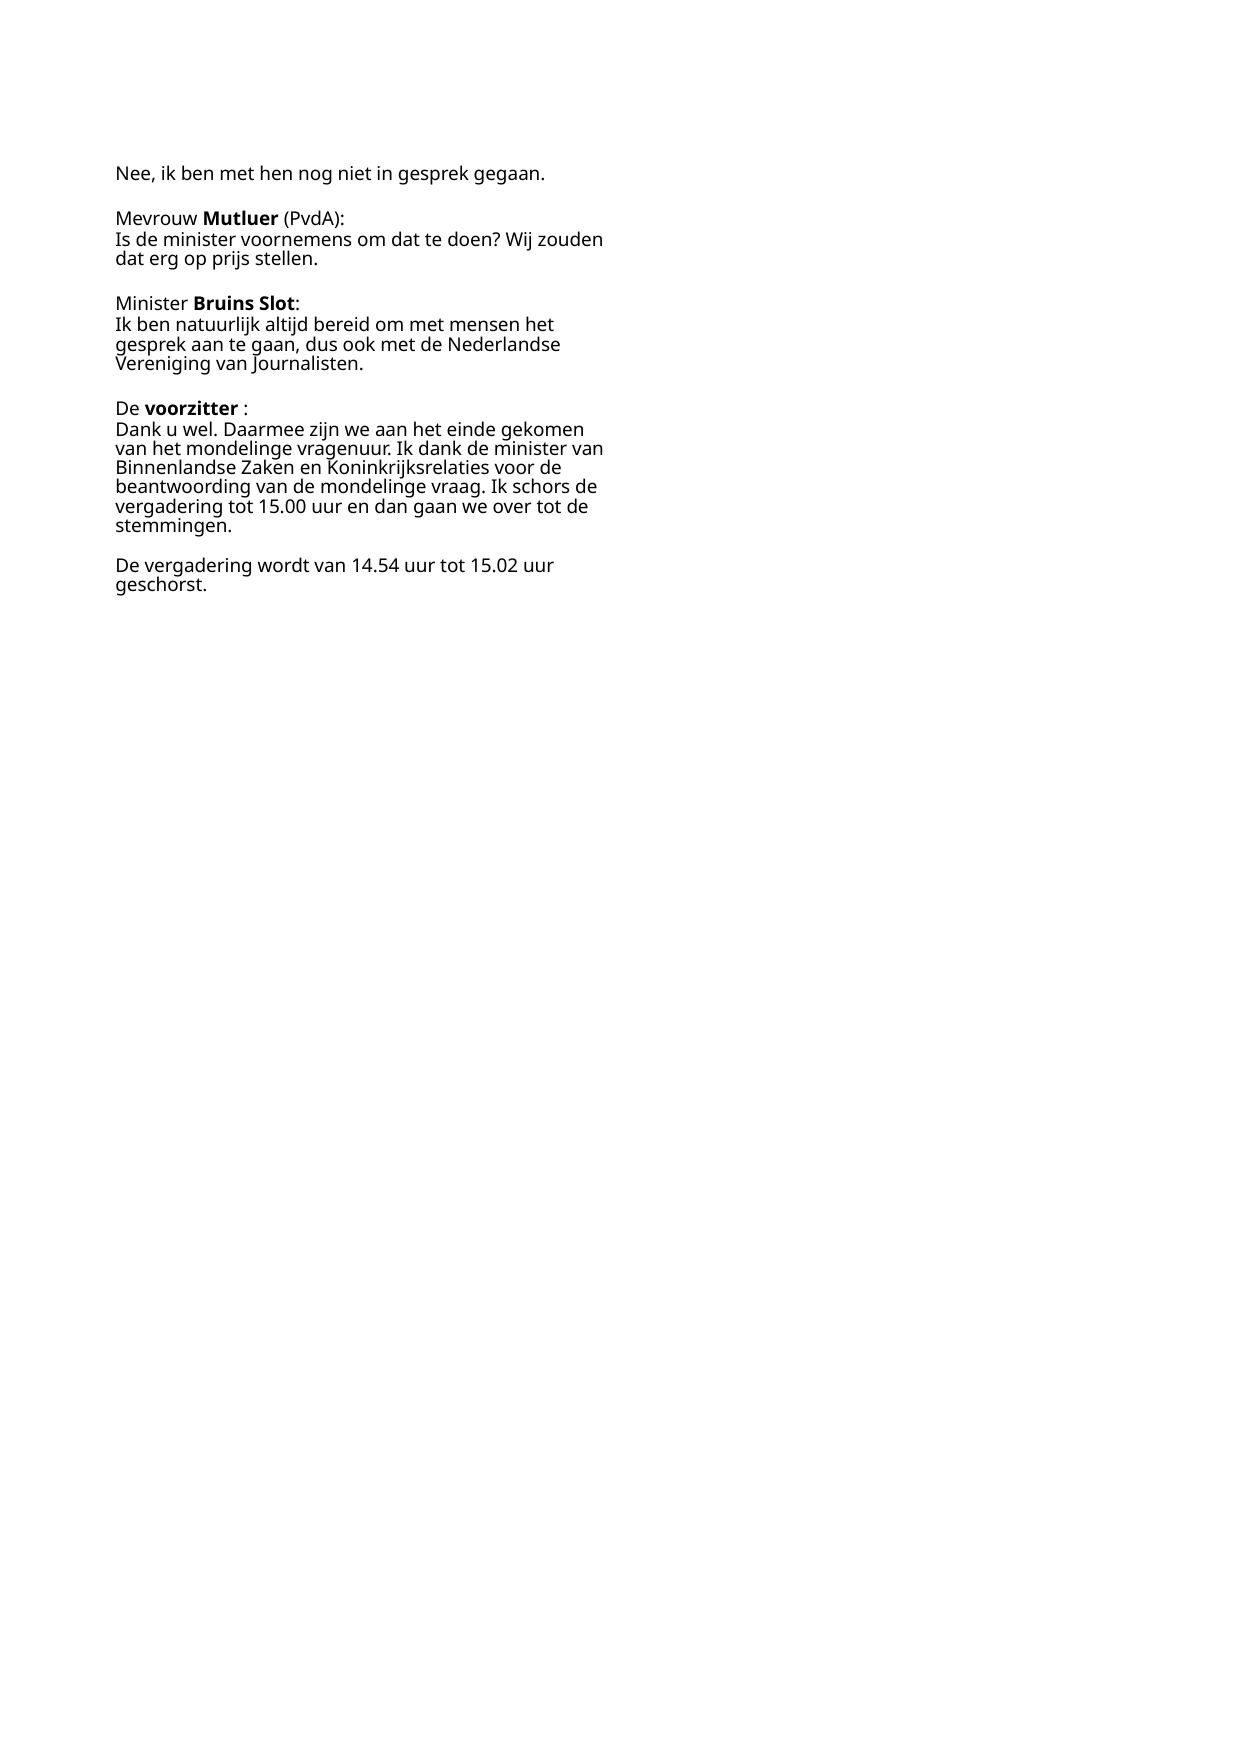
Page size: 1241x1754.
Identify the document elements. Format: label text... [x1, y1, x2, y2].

text Minister Bruins Slot: [115, 291, 605, 316]
text Mevrouw Mutluer (PvdA): [115, 205, 605, 231]
text Dank u wel. Daarmee zijn we aan het einde gekomen van het mondelinge vragenuur. Ik dank de minister van Binnenlandse Zaken en Koninkrijksrelaties voor de beantwoording van de mondelinge vraag. Ik schors de vergadering tot 15.00 uur en dan gaan we over tot de stemmingen. [115, 421, 605, 536]
text Ik ben natuurlijk altijd bereid om met mensen het gesprek aan te gaan, dus ook met de Nederlandse Vereniging van Journalisten. [115, 316, 605, 374]
text De voorzitter : [115, 395, 605, 421]
text De vergadering wordt van 14.54 uur tot 15.02 uur geschorst. [115, 557, 605, 596]
text Nee, ik ben met hen nog niet in gesprek gegaan. [115, 165, 605, 184]
text Is de minister voornemens om dat te doen? Wij zouden dat erg op prijs stellen. [115, 231, 605, 270]
